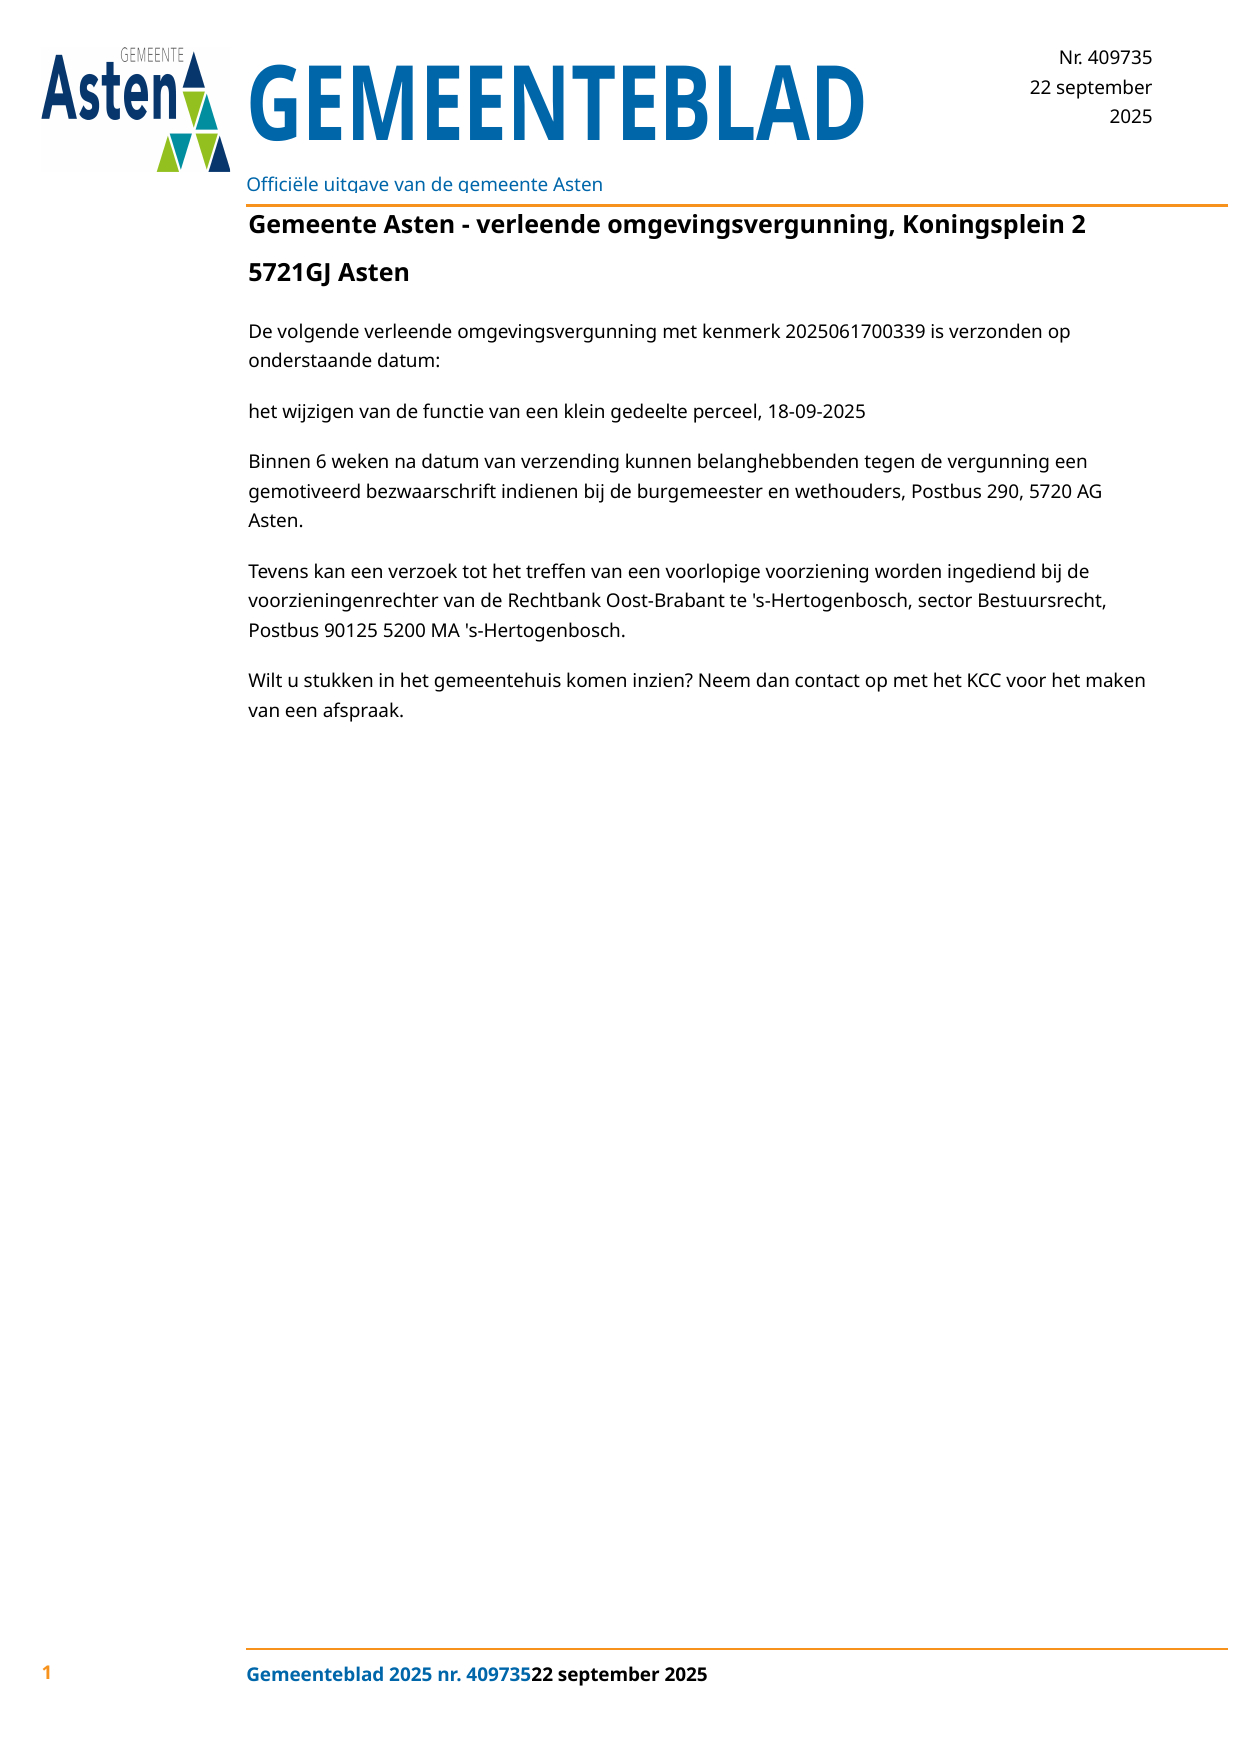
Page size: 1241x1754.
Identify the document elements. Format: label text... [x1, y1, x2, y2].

text De volgende verleende omgevingsvergunning met kenmerk 2025061700339 is verzonden op onderstaande datum: [248, 318, 1152, 373]
text het wijzigen van de functie van een klein gedeelte perceel, 18-09-2025 [248, 398, 1152, 424]
text Tevens kan een verzoek tot het treffen van een voorlopige voorziening worden ingediend bij de voorzieningenrechter van de Rechtbank Oost-Brabant te 's-Hertogenbosch, sector Bestuursrecht, Postbus 90125 5200 MA 's-Hertogenbosch. [248, 558, 1152, 643]
text Binnen 6 weken na datum van verzending kunnen belanghebbenden tegen de vergunning een gemotiveerd bezwaarschrift indienen bij de burgemeester en wethouders, Postbus 290, 5720 AG Asten. [248, 448, 1152, 533]
text Wilt u stukken in het gemeentehuis komen inzien? Neem dan contact op met het KCC voor het maken van een afspraak. [248, 667, 1152, 723]
picture [41, 47, 231, 172]
text Gemeente Asten - verleende omgevingsvergunning, Koningsplein 2 5721GJ Asten [248, 207, 1152, 288]
